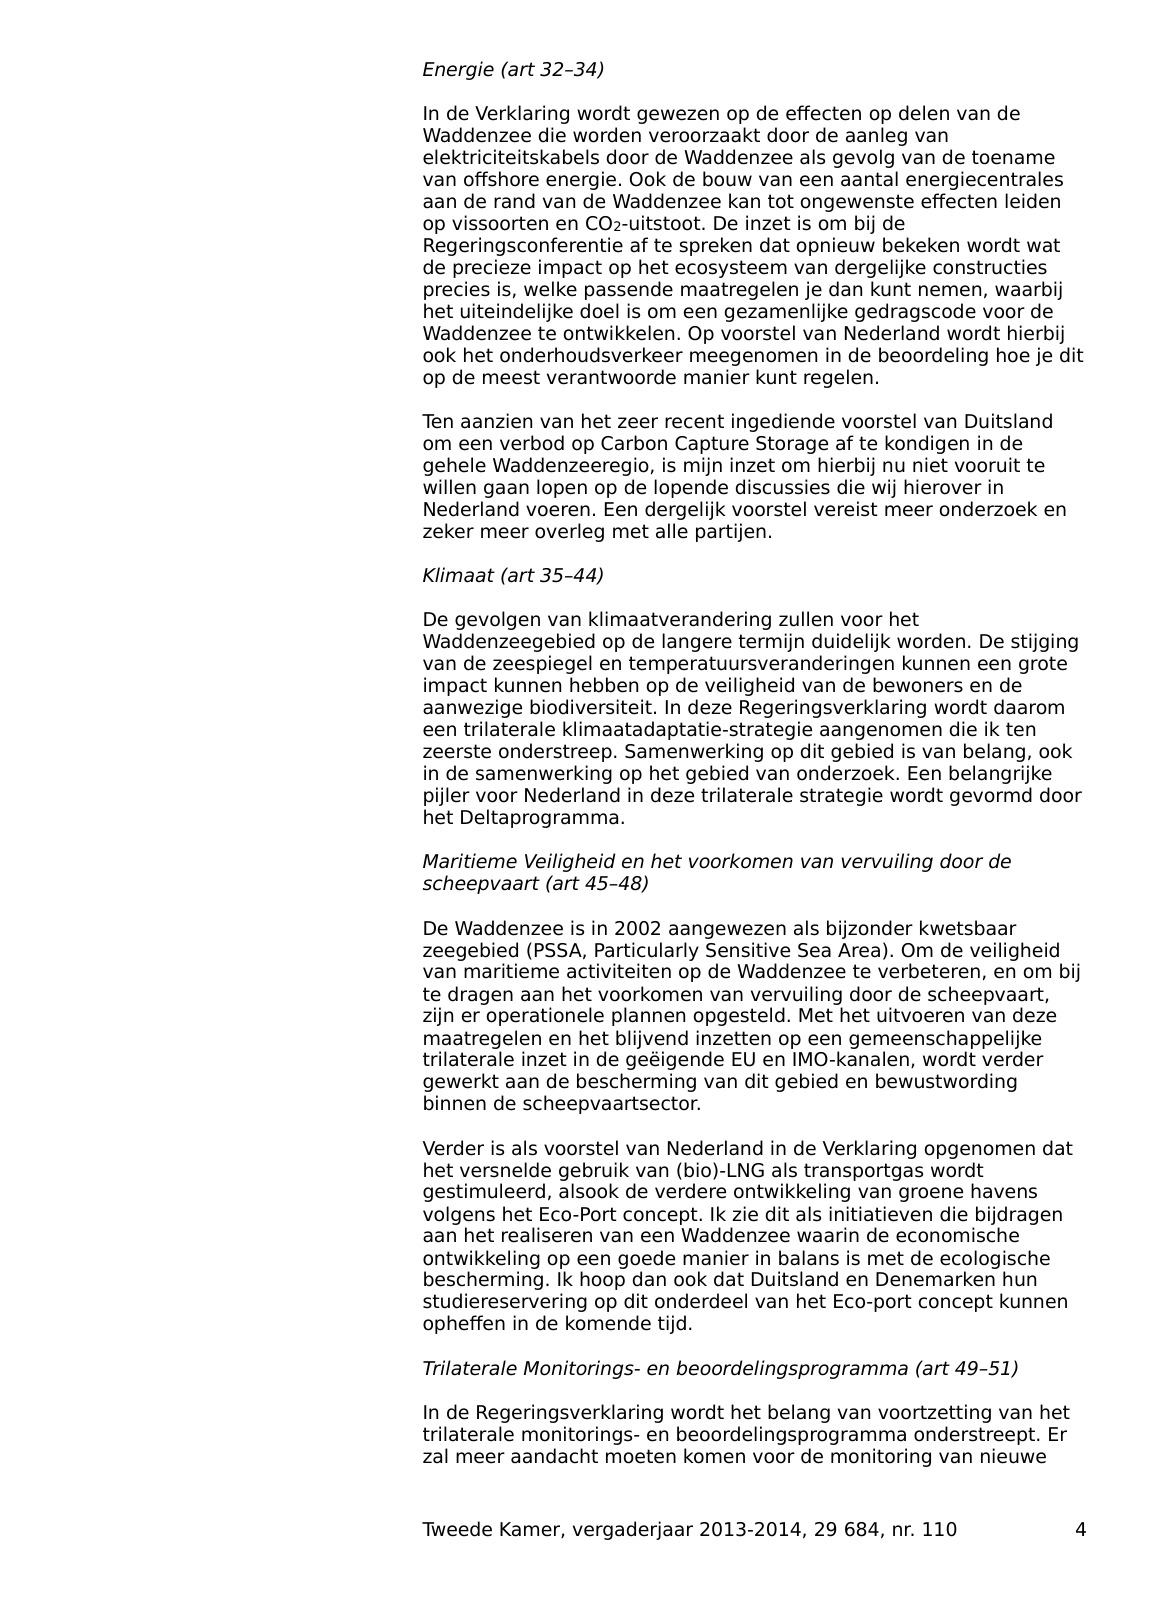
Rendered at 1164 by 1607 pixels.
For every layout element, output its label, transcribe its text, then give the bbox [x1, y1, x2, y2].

subtitle Maritieme Veiligheid en het voorkomen van vervuiling door de scheepvaart (art 45–48) [422, 851, 1087, 895]
text In de Regeringsverklaring wordt het belang van voortzetting van het trilaterale monitorings- en beoordelingsprogramma onderstreept. Er zal meer aandacht moeten komen voor de monitoring van nieuwe [422, 1402, 1087, 1468]
text Verder is als voorstel van Nederland in de Verklaring opgenomen dat het versnelde gebruik van (bio)-LNG als transportgas wordt gestimuleerd, alsook de verdere ontwikkeling van groene havens volgens het Eco-Port concept. Ik zie dit als initiatieven die bijdragen aan het realiseren van een Waddenzee waarin de economische ontwikkeling op een goede manier in balans is met de ecologische bescherming. Ik hoop dan ook dat Duitsland en Denemarken hun studiereservering op dit onderdeel van het Eco-port concept kunnen opheffen in de komende tijd. [422, 1137, 1087, 1335]
text De gevolgen van klimaatverandering zullen voor het Waddenzeegebied op de langere termijn duidelijk worden. De stijging van de zeespiegel en temperatuursveranderingen kunnen een grote impact kunnen hebben op de veiligheid van de bewoners en de aanwezige biodiversiteit. In deze Regeringsverklaring wordt daarom een trilaterale klimaatadaptatie-strategie aangenomen die ik ten zeerste onderstreep. Samenwerking op dit gebied is van belang, ook in de samenwerking op het gebied van onderzoek. Een belangrijke pijler voor Nederland in deze trilaterale strategie wordt gevormd door het Deltaprogramma. [422, 609, 1087, 829]
text Ten aanzien van het zeer recent ingediende voorstel van Duitsland om een verbod op Carbon Capture Storage af te kondigen in de gehele Waddenzeeregio, is mijn inzet om hierbij nu niet vooruit te willen gaan lopen op de lopende discussies die wij hierover in Nederland voeren. Een dergelijk voorstel vereist meer onderzoek en zeker meer overleg met alle partijen. [422, 411, 1087, 543]
subtitle Energie (art 32–34) [422, 59, 1087, 81]
text In de Verklaring wordt gewezen op de effecten op delen van de Waddenzee die worden veroorzaakt door de aanleg van elektriciteitskabels door de Waddenzee als gevolg van de toename van offshore energie. Ook de bouw van een aantal energiecentrales aan de rand van de Waddenzee kan tot ongewenste effecten leiden op vissoorten en CO2-uitstoot. De inzet is om bij de Regeringsconferentie af te spreken dat opnieuw bekeken wordt wat de precieze impact op het ecosysteem van dergelijke constructies precies is, welke passende maatregelen je dan kunt nemen, waarbij het uiteindelijke doel is om een gezamenlijke gedragscode voor de Waddenzee te ontwikkelen. Op voorstel van Nederland wordt hierbij ook het onderhoudsverkeer meegenomen in de beoordeling hoe je dit op de meest verantwoorde manier kunt regelen. [422, 103, 1087, 389]
text De Waddenzee is in 2002 aangewezen als bijzonder kwetsbaar zeegebied (PSSA, Particularly Sensitive Sea Area). Om de veiligheid van maritieme activiteiten op de Waddenzee te verbeteren, en om bij te dragen aan het voorkomen van vervuiling door de scheepvaart, zijn er operationele plannen opgesteld. Met het uitvoeren van deze maatregelen en het blijvend inzetten op een gemeenschappelijke trilaterale inzet in de geëigende EU en IMO-kanalen, wordt verder gewerkt aan de bescherming van dit gebied en bewustwording binnen de scheepvaartsector. [422, 917, 1087, 1115]
subtitle Klimaat (art 35–44) [422, 565, 1087, 587]
subtitle Trilaterale Monitorings- en beoordelingsprogramma (art 49–51) [422, 1357, 1087, 1379]
